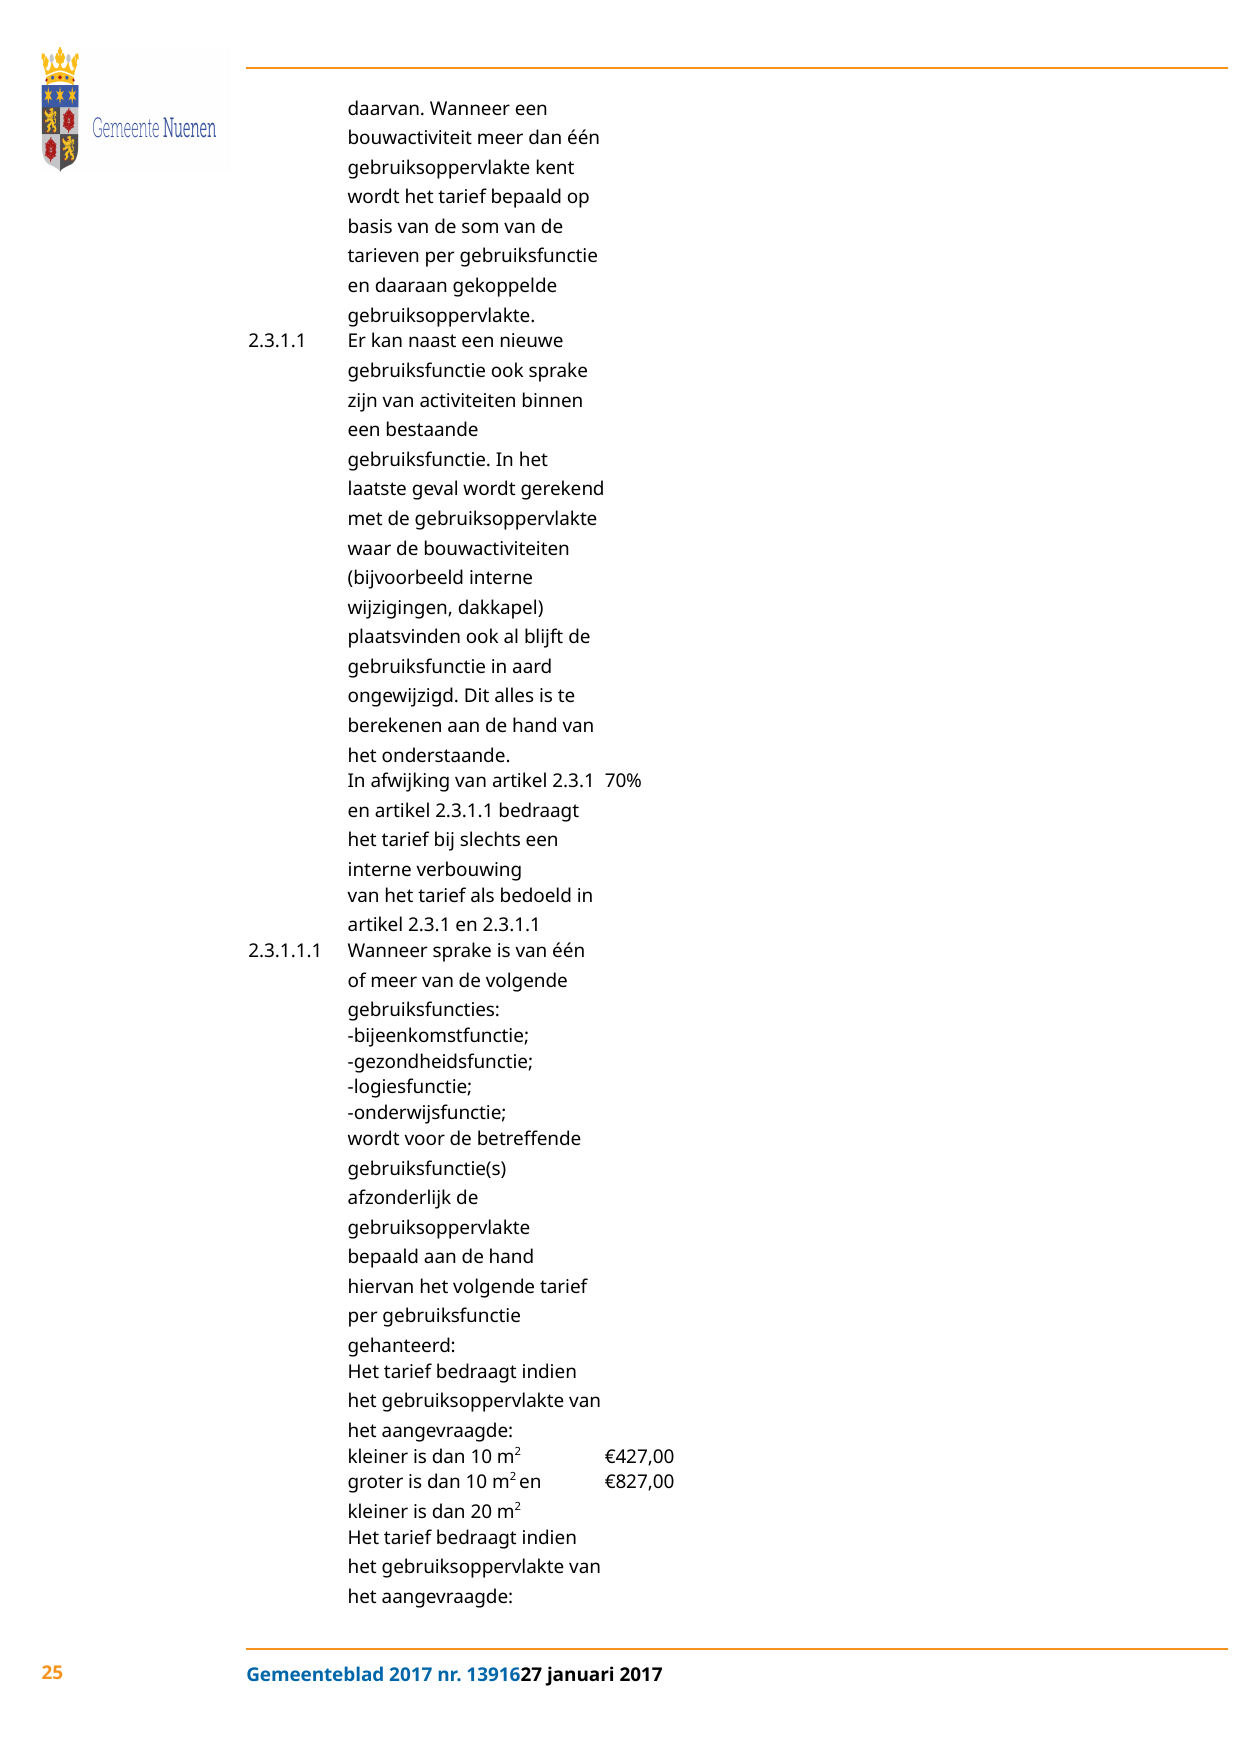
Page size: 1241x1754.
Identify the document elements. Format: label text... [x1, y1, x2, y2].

table_cell -onderwijsfunctie; [348, 1099, 604, 1125]
table_cell [605, 1524, 754, 1609]
table_cell [754, 1022, 903, 1048]
table_cell [903, 1125, 1052, 1358]
table_cell In afwijking van artikel 2.3.1 en artikel 2.3.1.1 bedraagt het tarief bij slechts een interne verbouwing [348, 768, 604, 882]
table_cell [903, 882, 1052, 937]
table_cell [903, 1099, 1052, 1125]
table_cell [754, 328, 903, 767]
table_cell [754, 1099, 903, 1125]
table_cell [903, 1469, 1052, 1524]
table_cell [754, 937, 903, 1022]
table_cell [754, 95, 903, 328]
table_cell 70% [605, 768, 754, 882]
table_cell van het tarief als bedoeld in artikel 2.3.1 en 2.3.1.1 [348, 882, 604, 937]
table_cell groter is dan 10 m2 en kleiner is dan 20 m2 [348, 1469, 604, 1524]
table_cell -gezondheidsfunctie; [348, 1048, 604, 1074]
table_cell [903, 937, 1052, 1022]
table_cell [605, 328, 754, 767]
table_cell [754, 1074, 903, 1099]
table_cell -bijeenkomstfunctie; [348, 1022, 604, 1048]
table_cell Er kan naast een nieuwe gebruiksfunctie ook sprake zijn van activiteiten binnen een bestaande gebruiksfunctie. In het laatste geval wordt gerekend met de gebruiksoppervlakte waar de bouwactiviteiten (bijvoorbeeld interne wijzigingen, dakkapel) plaatsvinden ook al blijft de gebruiksfunctie in aard ongewijzigd. Dit alles is te berekenen aan de hand van het onderstaande. [348, 328, 604, 767]
table_cell [754, 768, 903, 882]
table_cell [754, 1048, 903, 1074]
table_cell [903, 1358, 1052, 1443]
table_cell [754, 1125, 903, 1358]
table_cell €427,00 [605, 1443, 754, 1468]
table_cell [903, 1074, 1052, 1099]
table_cell [605, 95, 754, 328]
table_cell [903, 95, 1052, 328]
table_cell 2.3.1.1 [248, 328, 347, 937]
table_cell [605, 1074, 754, 1099]
table_cell Het tarief bedraagt indien het gebruiksoppervlakte van het aangevraagde: [348, 1358, 604, 1443]
table_cell [605, 1125, 754, 1358]
table_cell -logiesfunctie; [348, 1074, 604, 1099]
table_cell Het tarief bedraagt indien het gebruiksoppervlakte van het aangevraagde: [348, 1524, 604, 1609]
table_cell [903, 1524, 1052, 1609]
table_cell [903, 1022, 1052, 1048]
table_cell [903, 1443, 1052, 1468]
table_cell [903, 328, 1052, 767]
table_cell €827,00 [605, 1469, 754, 1524]
table_cell [605, 937, 754, 1022]
table_cell Wanneer sprake is van één of meer van de volgende gebruiksfuncties: [348, 937, 604, 1022]
table_cell kleiner is dan 10 m2 [348, 1443, 604, 1468]
table_cell [903, 768, 1052, 882]
table_cell [754, 1469, 903, 1524]
table_cell daarvan. Wanneer een bouwactiviteit meer dan één gebruiksoppervlakte kent wordt het tarief bepaald op basis van de som van de tarieven per gebruiksfunctie en daaraan gekoppelde gebruiksoppervlakte. [348, 95, 604, 328]
table_cell [605, 882, 754, 937]
table_cell [248, 95, 347, 328]
table_cell [605, 1099, 754, 1125]
table_cell [605, 1022, 754, 1048]
table_cell [605, 1048, 754, 1074]
table_cell [754, 1358, 903, 1443]
table_cell [754, 1524, 903, 1609]
picture [41, 47, 231, 172]
table_cell [754, 1443, 903, 1468]
table_cell [605, 1358, 754, 1443]
table_cell [754, 882, 903, 937]
table_cell 2.3.1.1.1 [248, 937, 347, 1609]
table_cell wordt voor de betreffende gebruiksfunctie(s) afzonderlijk de gebruiksoppervlakte bepaald aan de hand hiervan het volgende tarief per gebruiksfunctie gehanteerd: [348, 1125, 604, 1358]
table_cell [903, 1048, 1052, 1074]
